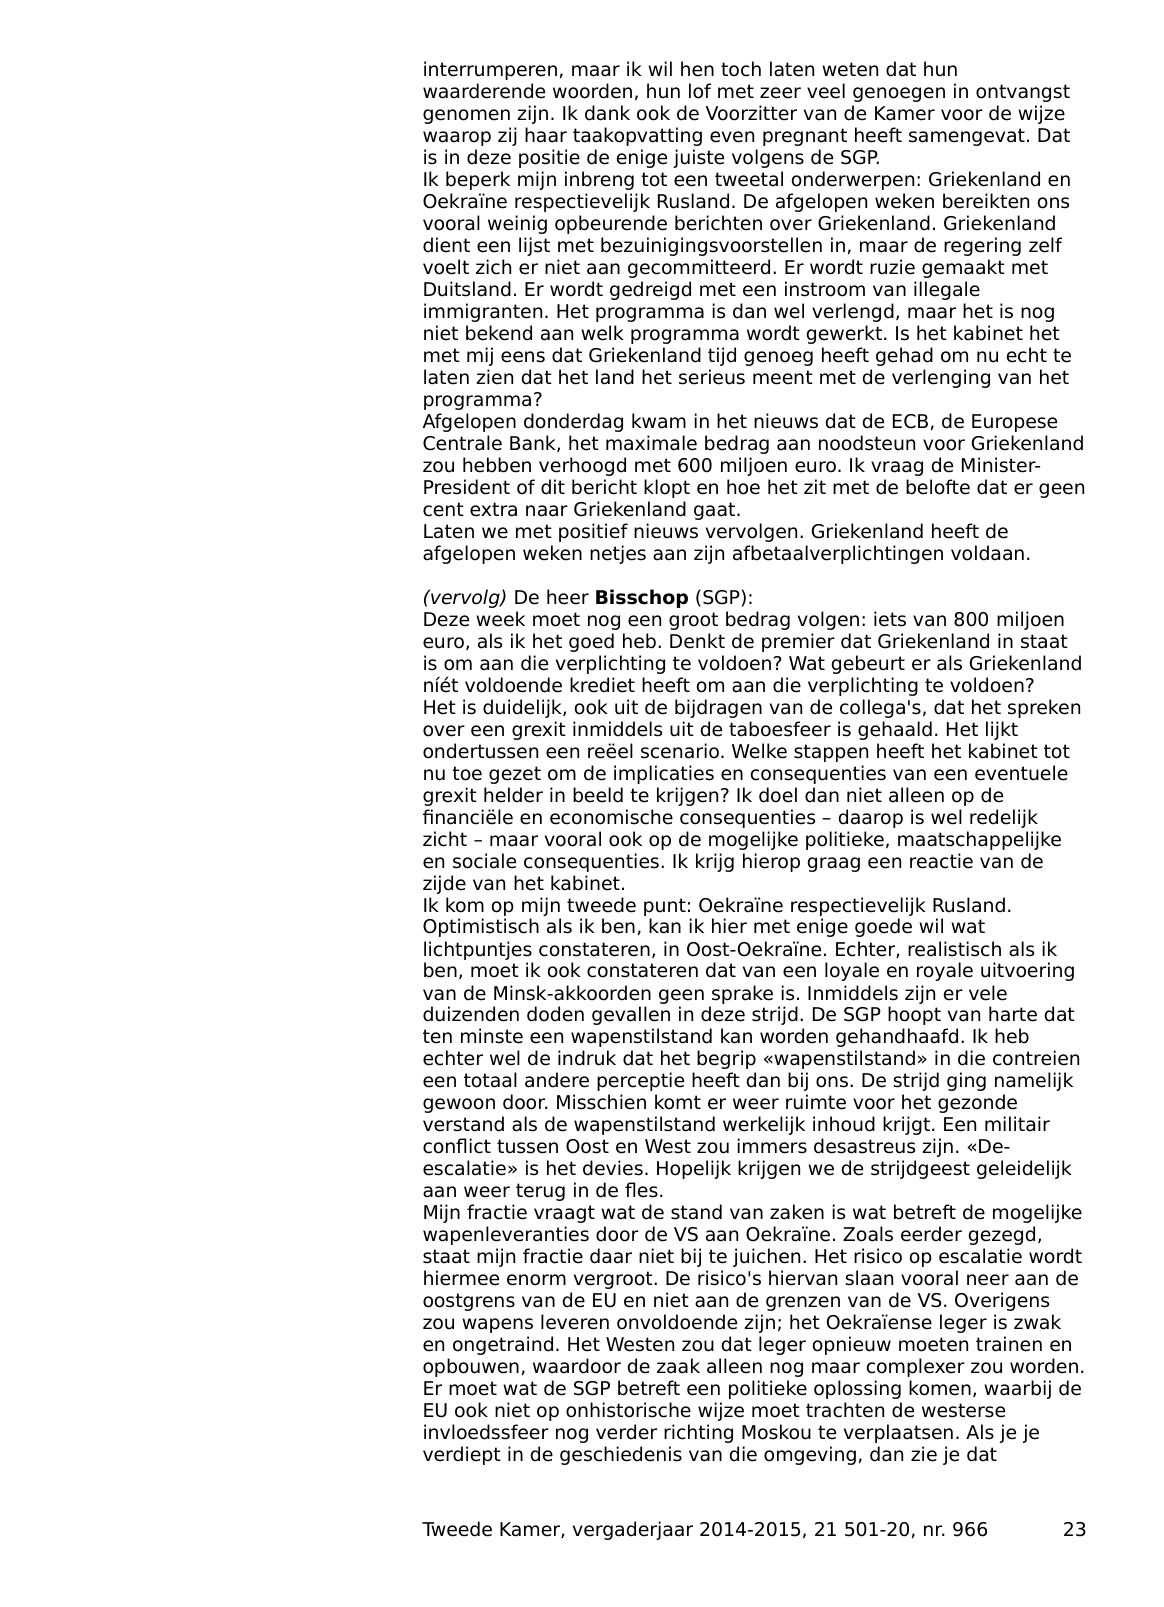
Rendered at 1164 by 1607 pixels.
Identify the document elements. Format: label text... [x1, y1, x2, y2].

text (vervolg) De heer Bisschop (SGP): [422, 587, 1087, 609]
text Deze week moet nog een groot bedrag volgen: iets van 800 miljoen euro, als ik het goed heb. Denkt de premier dat Griekenland in staat is om aan die verplichting te voldoen? Wat gebeurt er als Griekenland níét voldoende krediet heeft om aan die verplichting te voldoen? [422, 609, 1087, 697]
text Afgelopen donderdag kwam in het nieuws dat de ECB, de Europese Centrale Bank, het maximale bedrag aan noodsteun voor Griekenland zou hebben verhoogd met 600 miljoen euro. Ik vraag de Minister-President of dit bericht klopt en hoe het zit met de belofte dat er geen cent extra naar Griekenland gaat. [422, 411, 1087, 521]
text Ik kom op mijn tweede punt: Oekraïne respectievelijk Rusland. Optimistisch als ik ben, kan ik hier met enige goede wil wat lichtpuntjes constateren, in Oost-Oekraïne. Echter, realistisch als ik ben, moet ik ook constateren dat van een loyale en royale uitvoering van de Minsk-akkoorden geen sprake is. Inmiddels zijn er vele duizenden doden gevallen in deze strijd. De SGP hoopt van harte dat ten minste een wapenstilstand kan worden gehandhaafd. Ik heb echter wel de indruk dat het begrip «wapenstilstand» in die contreien een totaal andere perceptie heeft dan bij ons. De strijd ging namelijk gewoon door. Misschien komt er weer ruimte voor het gezonde verstand als de wapenstilstand werkelijk inhoud krijgt. Een militair conflict tussen Oost en West zou immers desastreus zijn. «De-escalatie» is het devies. Hopelijk krijgen we de strijdgeest geleidelijk aan weer terug in de fles. [422, 894, 1087, 1202]
text Ik beperk mijn inbreng tot een tweetal onderwerpen: Griekenland en Oekraïne respectievelijk Rusland. De afgelopen weken bereikten ons vooral weinig opbeurende berichten over Griekenland. Griekenland dient een lijst met bezuinigingsvoorstellen in, maar de regering zelf voelt zich er niet aan gecommitteerd. Er wordt ruzie gemaakt met Duitsland. Er wordt gedreigd met een instroom van illegale immigranten. Het programma is dan wel verlengd, maar het is nog niet bekend aan welk programma wordt gewerkt. Is het kabinet het met mij eens dat Griekenland tijd genoeg heeft gehad om nu echt te laten zien dat het land het serieus meent met de verlenging van het programma? [422, 169, 1087, 411]
text Mijn fractie vraagt wat de stand van zaken is wat betreft de mogelijke wapenleveranties door de VS aan Oekraïne. Zoals eerder gezegd, staat mijn fractie daar niet bij te juichen. Het risico op escalatie wordt hiermee enorm vergroot. De risico's hiervan slaan vooral neer aan de oostgrens van de EU en niet aan de grenzen van de VS. Overigens zou wapens leveren onvoldoende zijn; het Oekraïense leger is zwak en ongetraind. Het Westen zou dat leger opnieuw moeten trainen en opbouwen, waardoor de zaak alleen nog maar complexer zou worden. Er moet wat de SGP betreft een politieke oplossing komen, waarbij de EU ook niet op onhistorische wijze moet trachten de westerse invloedssfeer nog verder richting Moskou te verplaatsen. Als je je verdiept in de geschiedenis van die omgeving, dan zie je dat [422, 1202, 1087, 1466]
text Laten we met positief nieuws vervolgen. Griekenland heeft de afgelopen weken netjes aan zijn afbetaalverplichtingen voldaan. [422, 521, 1087, 564]
text interrumperen, maar ik wil hen toch laten weten dat hun waarderende woorden, hun lof met zeer veel genoegen in ontvangst genomen zijn. Ik dank ook de Voorzitter van de Kamer voor de wijze waarop zij haar taakopvatting even pregnant heeft samengevat. Dat is in deze positie de enige juiste volgens de SGP. [422, 59, 1087, 169]
text Het is duidelijk, ook uit de bijdragen van de collega's, dat het spreken over een grexit inmiddels uit de taboesfeer is gehaald. Het lijkt ondertussen een reëel scenario. Welke stappen heeft het kabinet tot nu toe gezet om de implicaties en consequenties van een eventuele grexit helder in beeld te krijgen? Ik doel dan niet alleen op de financiële en economische consequenties – daarop is wel redelijk zicht – maar vooral ook op de mogelijke politieke, maatschappelijke en sociale consequenties. Ik krijg hierop graag een reactie van de zijde van het kabinet. [422, 697, 1087, 894]
